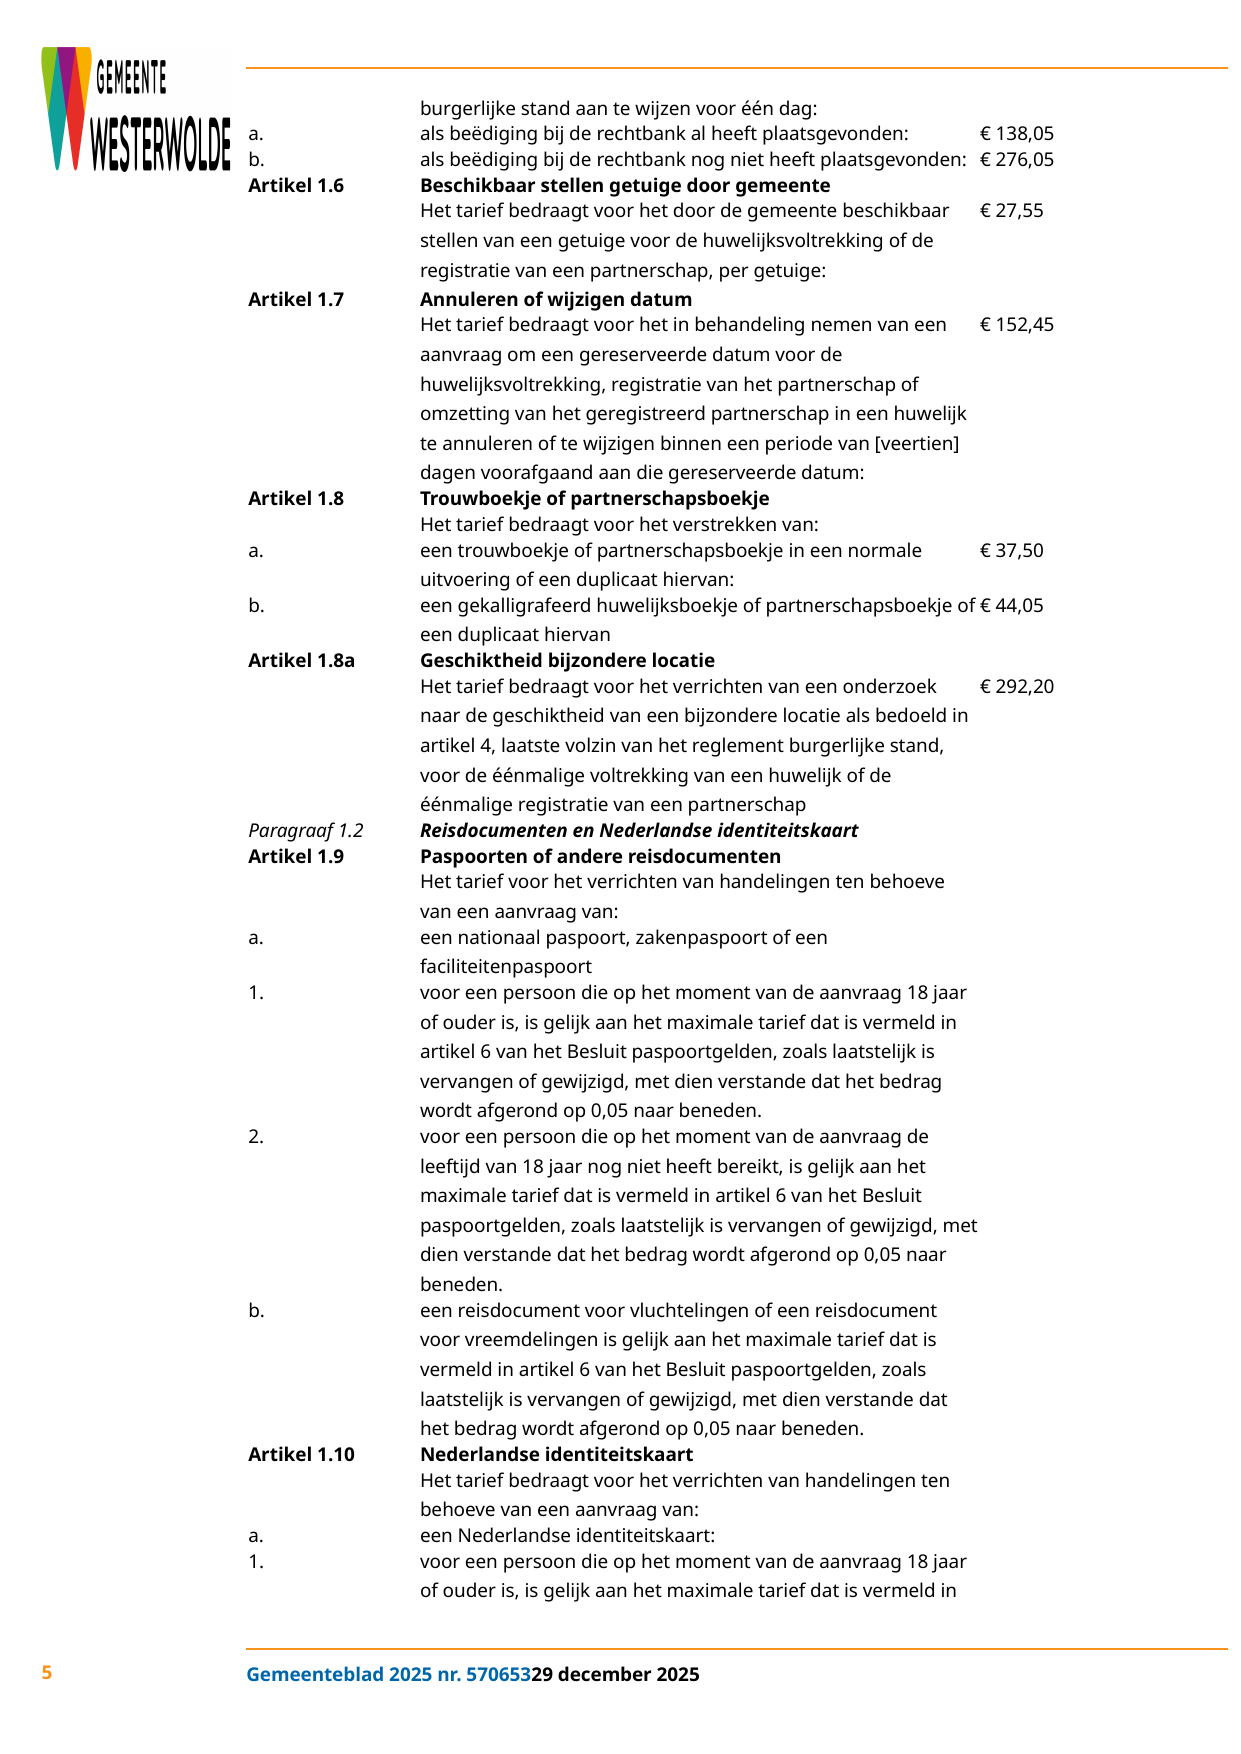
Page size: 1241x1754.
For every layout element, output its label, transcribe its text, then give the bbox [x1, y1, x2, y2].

table_cell 2. [248, 1123, 420, 1297]
table_cell a. [248, 121, 420, 146]
table_header Artikel 1.7 [248, 286, 420, 312]
table_header [980, 286, 1152, 312]
table_cell een gekalligrafeerd huwelijksboekje of partnerschapsboekje of een duplicaat hiervan [420, 592, 980, 647]
table_cell [980, 1522, 1152, 1548]
table_cell als beëdiging bij de rechtbank al heeft plaatsgevonden: [420, 121, 980, 146]
table_cell 1. [248, 1548, 420, 1603]
table_cell [980, 485, 1152, 511]
table_cell [980, 843, 1152, 869]
table_cell Paspoorten of andere reisdocumenten [420, 843, 980, 869]
table_cell [980, 1297, 1152, 1441]
table_header Annuleren of wijzigen datum [420, 286, 980, 312]
table_cell [248, 1467, 420, 1522]
table_cell een Nederlandse identiteitskaart: [420, 1522, 980, 1548]
table_cell Artikel 1.8 [248, 485, 420, 511]
table_cell als beëdiging bij de rechtbank nog niet heeft plaatsgevonden: [420, 146, 980, 172]
table_cell Het tarief bedraagt voor het in behandeling nemen van een aanvraag om een gereserveerde datum voor de huwelijksvoltrekking, registratie van het partnerschap of omzetting van het geregistreerd partnerschap in een huwelijk te annuleren of te wijzigen binnen een periode van [veertien] dagen voorafgaand aan die gereserveerde datum: [420, 312, 980, 485]
table_cell Het tarief bedraagt voor het door de gemeente beschikbaar stellen van een getuige voor de huwelijksvoltrekking of de registratie van een partnerschap, per getuige: [420, 198, 980, 283]
table_cell € 37,50 [980, 537, 1152, 592]
table_cell een trouwboekje of partnerschapsboekje in een normale uitvoering of een duplicaat hiervan: [420, 537, 980, 592]
table_cell [248, 95, 420, 121]
table_cell [980, 979, 1152, 1123]
table_cell [980, 95, 1152, 121]
table_cell [980, 648, 1152, 673]
table_cell [248, 198, 420, 283]
table_cell [248, 869, 420, 924]
table_cell b. [248, 146, 420, 172]
table_cell voor een persoon die op het moment van de aanvraag de leeftijd van 18 jaar nog niet heeft bereikt, is gelijk aan het maximale tarief dat is vermeld in artikel 6 van het Besluit paspoortgelden, zoals laatstelijk is vervangen of gewijzigd, met dien verstande dat het bedrag wordt afgerond op 0,05 naar beneden. [420, 1123, 980, 1297]
table_cell Paragraaf 1.2 [248, 817, 420, 843]
table_cell € 27,55 [980, 198, 1152, 283]
table_cell Artikel 1.9 [248, 843, 420, 869]
table_cell € 276,05 [980, 146, 1152, 172]
table_cell Beschikbaar stellen getuige door gemeente [420, 172, 980, 198]
table_cell Reisdocumenten en Nederlandse identiteitskaart [420, 817, 980, 843]
table_cell a. [248, 924, 420, 979]
table_cell a. [248, 537, 420, 592]
picture [41, 47, 231, 172]
table_cell [980, 1548, 1152, 1603]
table_cell Geschiktheid bijzondere locatie [420, 648, 980, 673]
table_cell b. [248, 592, 420, 647]
table_cell een nationaal paspoort, zakenpaspoort of een faciliteitenpaspoort [420, 924, 980, 979]
table_cell Artikel 1.8a [248, 648, 420, 673]
table_cell [248, 511, 420, 537]
table_cell voor een persoon die op het moment van de aanvraag 18 jaar of ouder is, is gelijk aan het maximale tarief dat is vermeld in artikel 6 van het Besluit paspoortgelden, zoals laatstelijk is vervangen of gewijzigd, met dien verstande dat het bedrag wordt afgerond op 0,05 naar beneden. [420, 979, 980, 1123]
table_cell [980, 817, 1152, 843]
table_cell € 292,20 [980, 673, 1152, 817]
table_cell Artikel 1.10 [248, 1441, 420, 1467]
table_cell Het tarief bedraagt voor het verstrekken van: [420, 511, 980, 537]
table_cell Het tarief voor het verrichten van handelingen ten behoeve van een aanvraag van: [420, 869, 980, 924]
table_cell [248, 312, 420, 485]
table_cell Artikel 1.6 [248, 172, 420, 198]
table_cell 1. [248, 979, 420, 1123]
table_cell Nederlandse identiteitskaart [420, 1441, 980, 1467]
table_cell € 44,05 [980, 592, 1152, 647]
table_cell Het tarief bedraagt voor het verrichten van een onderzoek naar de geschiktheid van een bijzondere locatie als bedoeld in artikel 4, laatste volzin van het reglement burgerlijke stand, voor de éénmalige voltrekking van een huwelijk of de éénmalige registratie van een partnerschap [420, 673, 980, 817]
table_cell [980, 1123, 1152, 1297]
table_cell b. [248, 1297, 420, 1441]
table_cell [980, 1467, 1152, 1522]
table_cell [248, 673, 420, 817]
table_cell € 138,05 [980, 121, 1152, 146]
table_cell voor een persoon die op het moment van de aanvraag 18 jaar of ouder is, is gelijk aan het maximale tarief dat is vermeld in [420, 1548, 980, 1603]
table_cell [980, 511, 1152, 537]
table_cell [980, 172, 1152, 198]
table_cell a. [248, 1522, 420, 1548]
table_cell burgerlijke stand aan te wijzen voor één dag: [420, 95, 980, 121]
table_cell een reisdocument voor vluchtelingen of een reisdocument voor vreemdelingen is gelijk aan het maximale tarief dat is vermeld in artikel 6 van het Besluit paspoortgelden, zoals laatstelijk is vervangen of gewijzigd, met dien verstande dat het bedrag wordt afgerond op 0,05 naar beneden. [420, 1297, 980, 1441]
table_cell [980, 924, 1152, 979]
table_cell Trouwboekje of partnerschapsboekje [420, 485, 980, 511]
table_cell € 152,45 [980, 312, 1152, 485]
table_cell [980, 1441, 1152, 1467]
table_cell Het tarief bedraagt voor het verrichten van handelingen ten behoeve van een aanvraag van: [420, 1467, 980, 1522]
table_cell [980, 869, 1152, 924]
